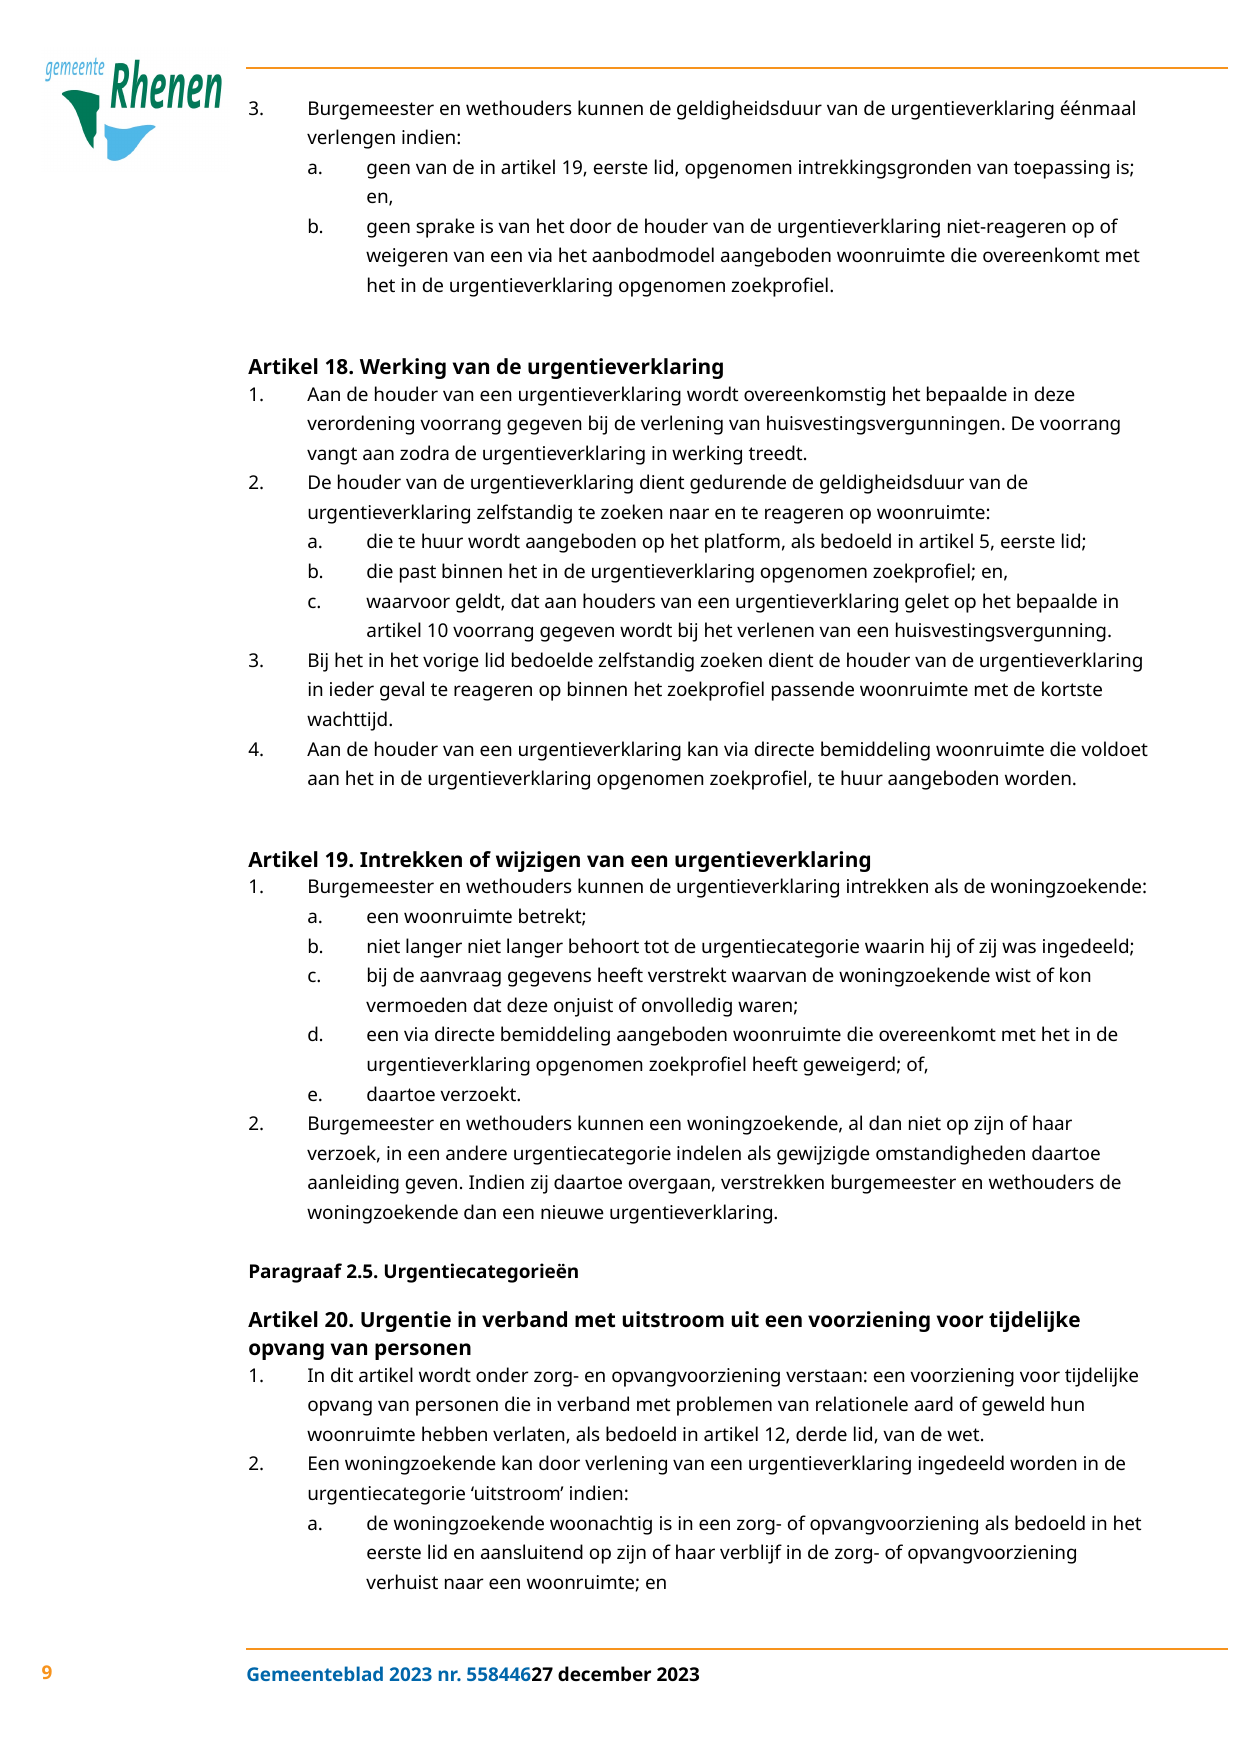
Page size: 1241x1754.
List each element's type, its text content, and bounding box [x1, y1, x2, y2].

list De houder van de urgentieverklaring dient gedurende de geldigheidsduur van de urgentieverklaring zelfstandig te zoeken naar en te reageren op woonruimte: [248, 469, 1152, 525]
list een woonruimte betrekt; [307, 903, 1152, 929]
list Burgemeester en wethouders kunnen een woningzoekende, al dan niet op zijn of haar verzoek, in een andere urgentiecategorie indelen als gewijzigde omstandigheden daartoe aanleiding geven. Indien zij daartoe overgaan, verstrekken burgemeester en wethouders de woningzoekende dan een nieuwe urgentieverklaring. [248, 1110, 1152, 1225]
list niet langer niet langer behoort tot de urgentiecategorie waarin hij of zij was ingedeeld; [307, 933, 1152, 959]
text Paragraaf 2.5. Urgentiecategorieën [248, 1258, 1152, 1284]
list de woningzoekende woonachtig is in een zorg- of opvangvoorziening als bedoeld in het eerste lid en aansluitend op zijn of haar verblijf in de zorg- of opvangvoorziening verhuist naar een woonruimte; en [307, 1510, 1152, 1594]
list Een woningzoekende kan door verlening van een urgentieverklaring ingedeeld worden in de urgentiecategorie ‘uitstroom’ indien: [248, 1451, 1152, 1506]
text Artikel 18. Werking van de urgentieverklaring [248, 352, 1152, 381]
list Aan de houder van een urgentieverklaring wordt overeenkomstig het bepaalde in deze verordening voorrang gegeven bij de verlening van huisvestingsvergunningen. De voorrang vangt aan zodra de urgentieverklaring in werking treedt. [248, 381, 1152, 466]
list die past binnen het in de urgentieverklaring opgenomen zoekprofiel; en, [307, 558, 1152, 584]
text Artikel 19. Intrekken of wijzigen van een urgentieverklaring [248, 845, 1152, 874]
list een via directe bemiddeling aangeboden woonruimte die overeenkomt met het in de urgentieverklaring opgenomen zoekprofiel heeft geweigerd; of, [307, 1022, 1152, 1077]
text Artikel 20. Urgentie in verband met uitstroom uit een voorziening voor tijdelijke opvang van personen [248, 1305, 1152, 1362]
list Aan de houder van een urgentieverklaring kan via directe bemiddeling woonruimte die voldoet aan het in de urgentieverklaring opgenomen zoekprofiel, te huur aangeboden worden. [248, 736, 1152, 791]
list Bij het in het vorige lid bedoelde zelfstandig zoeken dient de houder van de urgentieverklaring in ieder geval te reageren op binnen het zoekprofiel passende woonruimte met de kortste wachttijd. [248, 647, 1152, 732]
list geen van de in artikel 19, eerste lid, opgenomen intrekkingsgronden van toepassing is; en, [307, 154, 1152, 209]
list Burgemeester en wethouders kunnen de geldigheidsduur van de urgentieverklaring éénmaal verlengen indien: [248, 95, 1152, 150]
list daartoe verzoekt. [307, 1081, 1152, 1107]
list bij de aanvraag gegevens heeft verstrekt waarvan de woningzoekende wist of kon vermoeden dat deze onjuist of onvolledig waren; [307, 962, 1152, 1018]
list In dit artikel wordt onder zorg- en opvangvoorziening verstaan: een voorziening voor tijdelijke opvang van personen die in verband met problemen van relationele aard of geweld hun woonruimte hebben verlaten, als bedoeld in artikel 12, derde lid, van de wet. [248, 1362, 1152, 1447]
list waarvoor geldt, dat aan houders van een urgentieverklaring gelet op het bepaalde in artikel 10 voorrang gegeven wordt bij het verlenen van een huisvestingsvergunning. [307, 588, 1152, 643]
picture [41, 47, 231, 172]
list die te huur wordt aangeboden op het platform, als bedoeld in artikel 5, eerste lid; [307, 529, 1152, 554]
list Burgemeester en wethouders kunnen de urgentieverklaring intrekken als de woningzoekende: [248, 874, 1152, 899]
list geen sprake is van het door de houder van de urgentieverklaring niet-reageren op of weigeren van een via het aanbodmodel aangeboden woonruimte die overeenkomt met het in de urgentieverklaring opgenomen zoekprofiel. [307, 213, 1152, 298]
